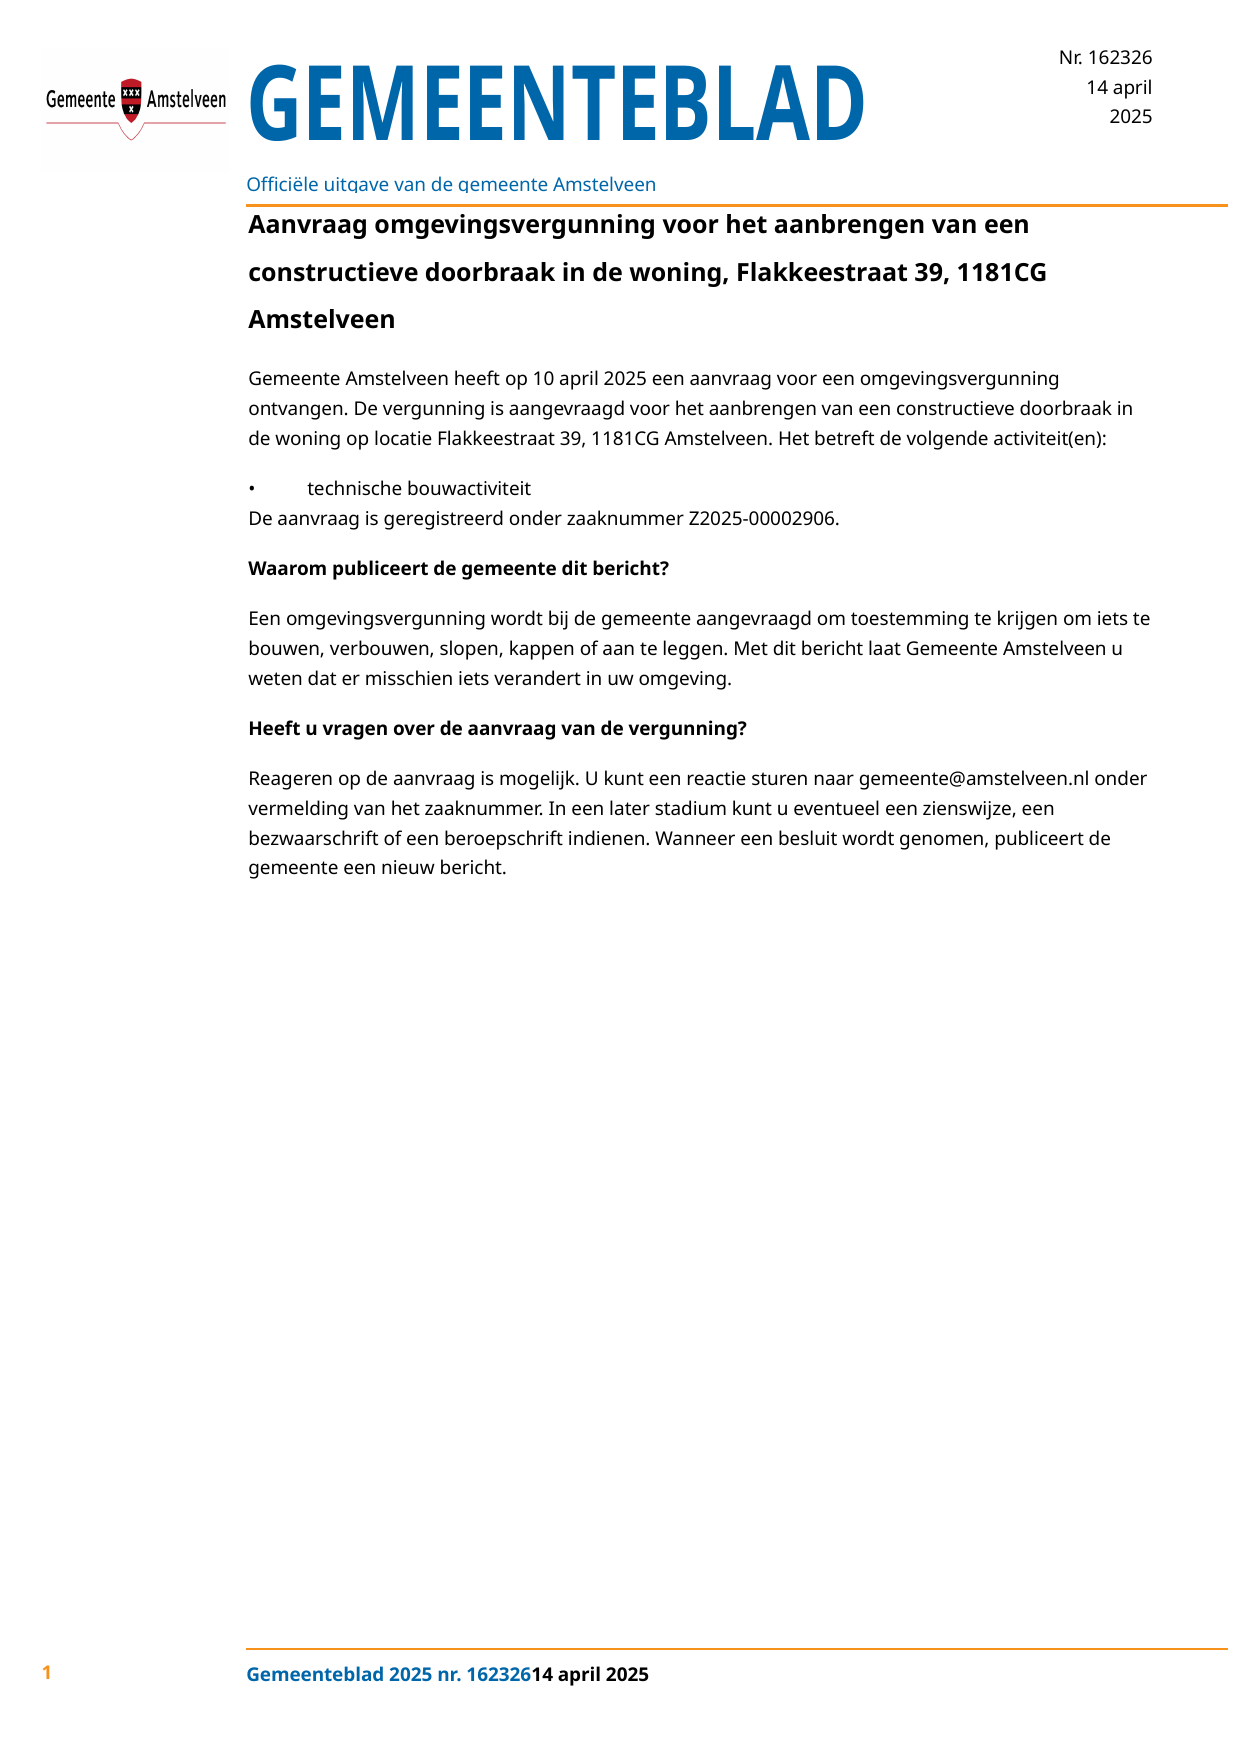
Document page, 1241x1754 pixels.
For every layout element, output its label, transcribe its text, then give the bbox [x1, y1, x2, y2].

text Heeft u vragen over de aanvraag van de vergunning? [248, 715, 1152, 741]
text Waarom publiceert de gemeente dit bericht? [248, 555, 1152, 581]
text Aanvraag omgevingsvergunning voor het aanbrengen van een constructieve doorbraak in de woning, Flakkeestraat 39, 1181CG Amstelveen [248, 207, 1152, 336]
list technische bouwactiviteit [248, 475, 1152, 501]
text Reageren op de aanvraag is mogelijk. U kunt een reactie sturen naar gemeente@amstelveen.nl onder vermelding van het zaaknummer. In een later stadium kunt u eventueel een zienswijze, een bezwaarschrift of een beroepschrift indienen. Wanneer een besluit wordt genomen, publiceert de gemeente een nieuw bericht. [248, 766, 1152, 880]
picture [41, 47, 231, 172]
text Gemeente Amstelveen heeft op 10 april 2025 een aanvraag voor een omgevingsvergunning ontvangen. De vergunning is aangevraagd voor het aanbrengen van een constructieve doorbraak in de woning op locatie Flakkeestraat 39, 1181CG Amstelveen. Het betreft de volgende activiteit(en): [248, 366, 1152, 450]
text Een omgevingsvergunning wordt bij de gemeente aangevraagd om toestemming te krijgen om iets te bouwen, verbouwen, slopen, kappen of aan te leggen. Met dit bericht laat Gemeente Amstelveen u weten dat er misschien iets verandert in uw omgeving. [248, 606, 1152, 690]
text De aanvraag is geregistreerd onder zaaknummer Z2025-00002906. [248, 505, 1152, 530]
